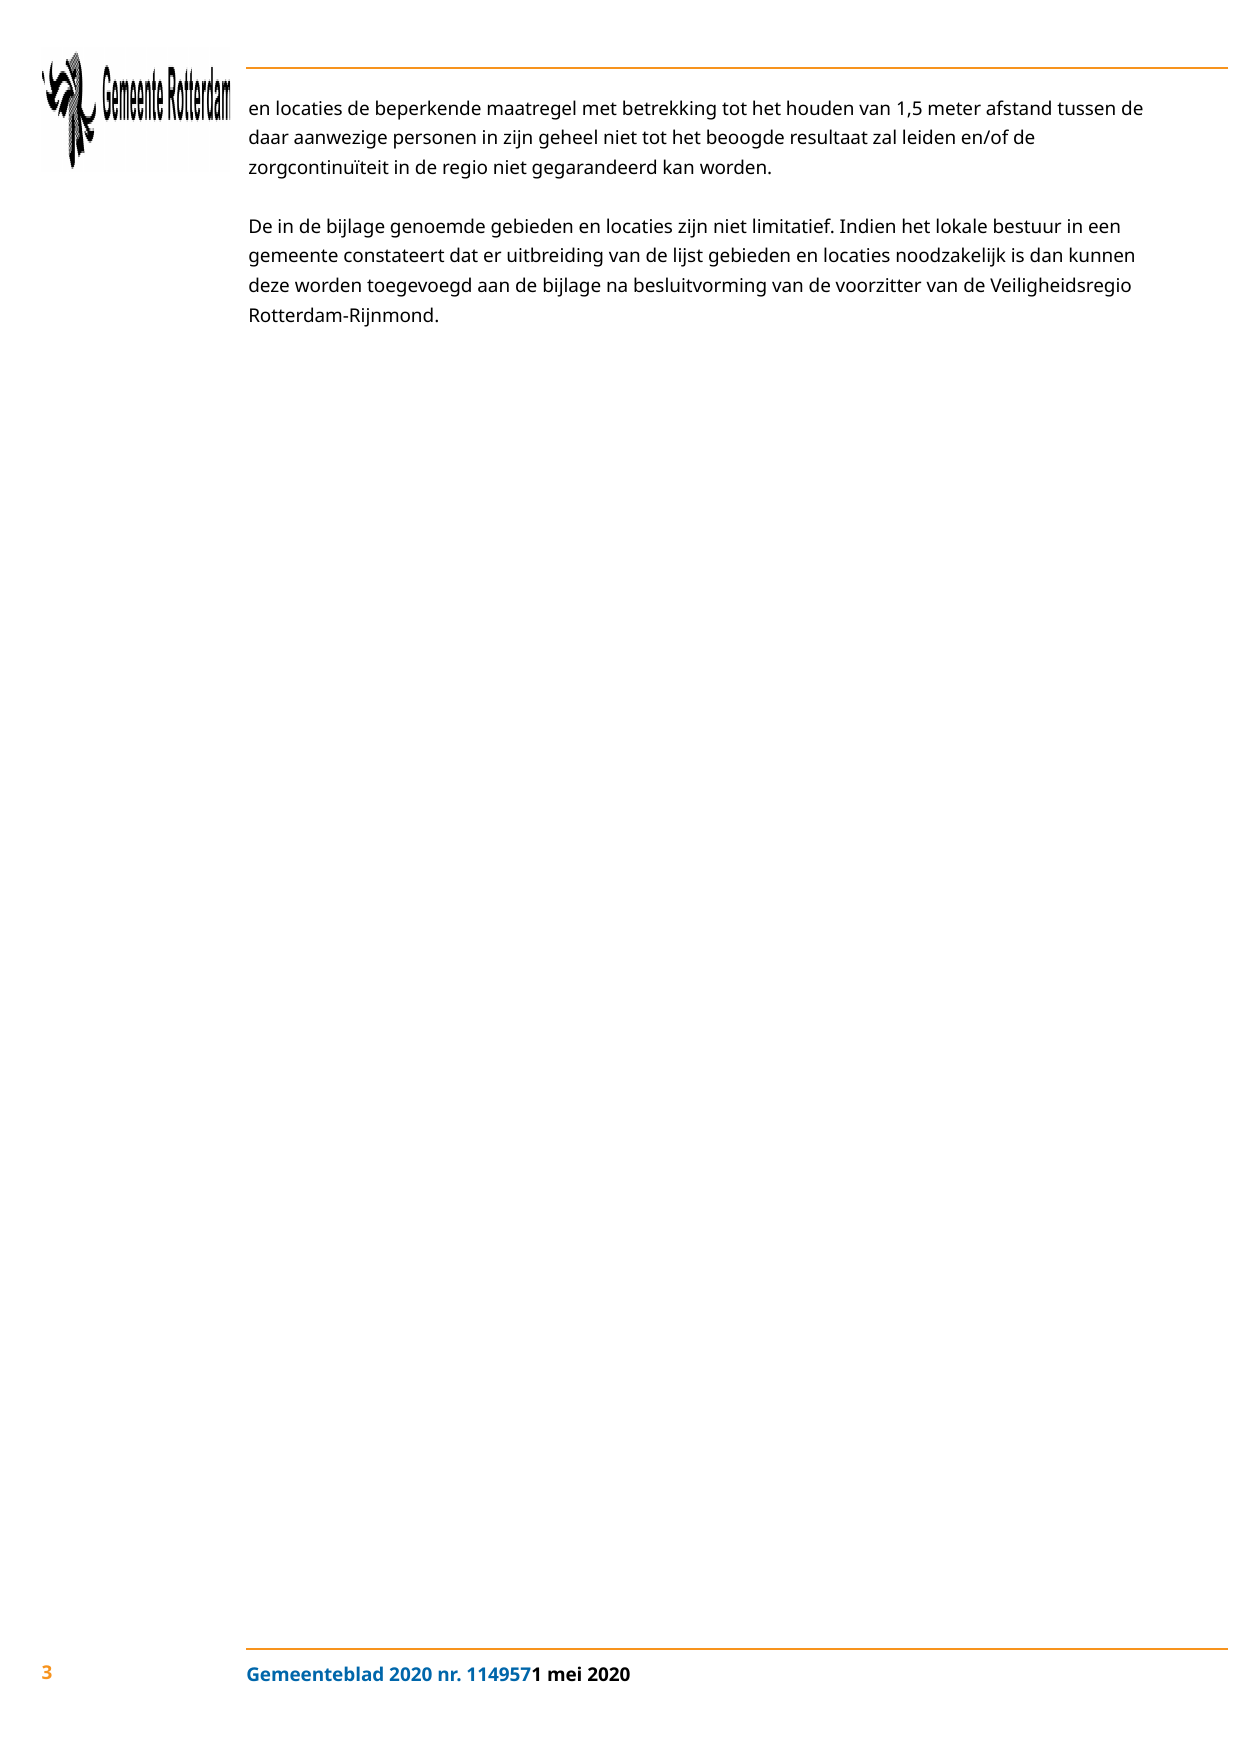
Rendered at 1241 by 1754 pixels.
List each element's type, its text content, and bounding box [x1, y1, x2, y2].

text De in de bijlage genoemde gebieden en locaties zijn niet limitatief. Indien het lokale bestuur in een gemeente constateert dat er uitbreiding van de lijst gebieden en locaties noodzakelijk is dan kunnen deze worden toegevoegd aan de bijlage na besluitvorming van de voorzitter van de Veiligheidsregio Rotterdam-Rijnmond. [248, 213, 1152, 328]
picture [41, 47, 231, 172]
text en locaties de beperkende maatregel met betrekking tot het houden van 1,5 meter afstand tussen de daar aanwezige personen in zijn geheel niet tot het beoogde resultaat zal leiden en/of de zorgcontinuïteit in de regio niet gegarandeerd kan worden. [248, 95, 1152, 180]
